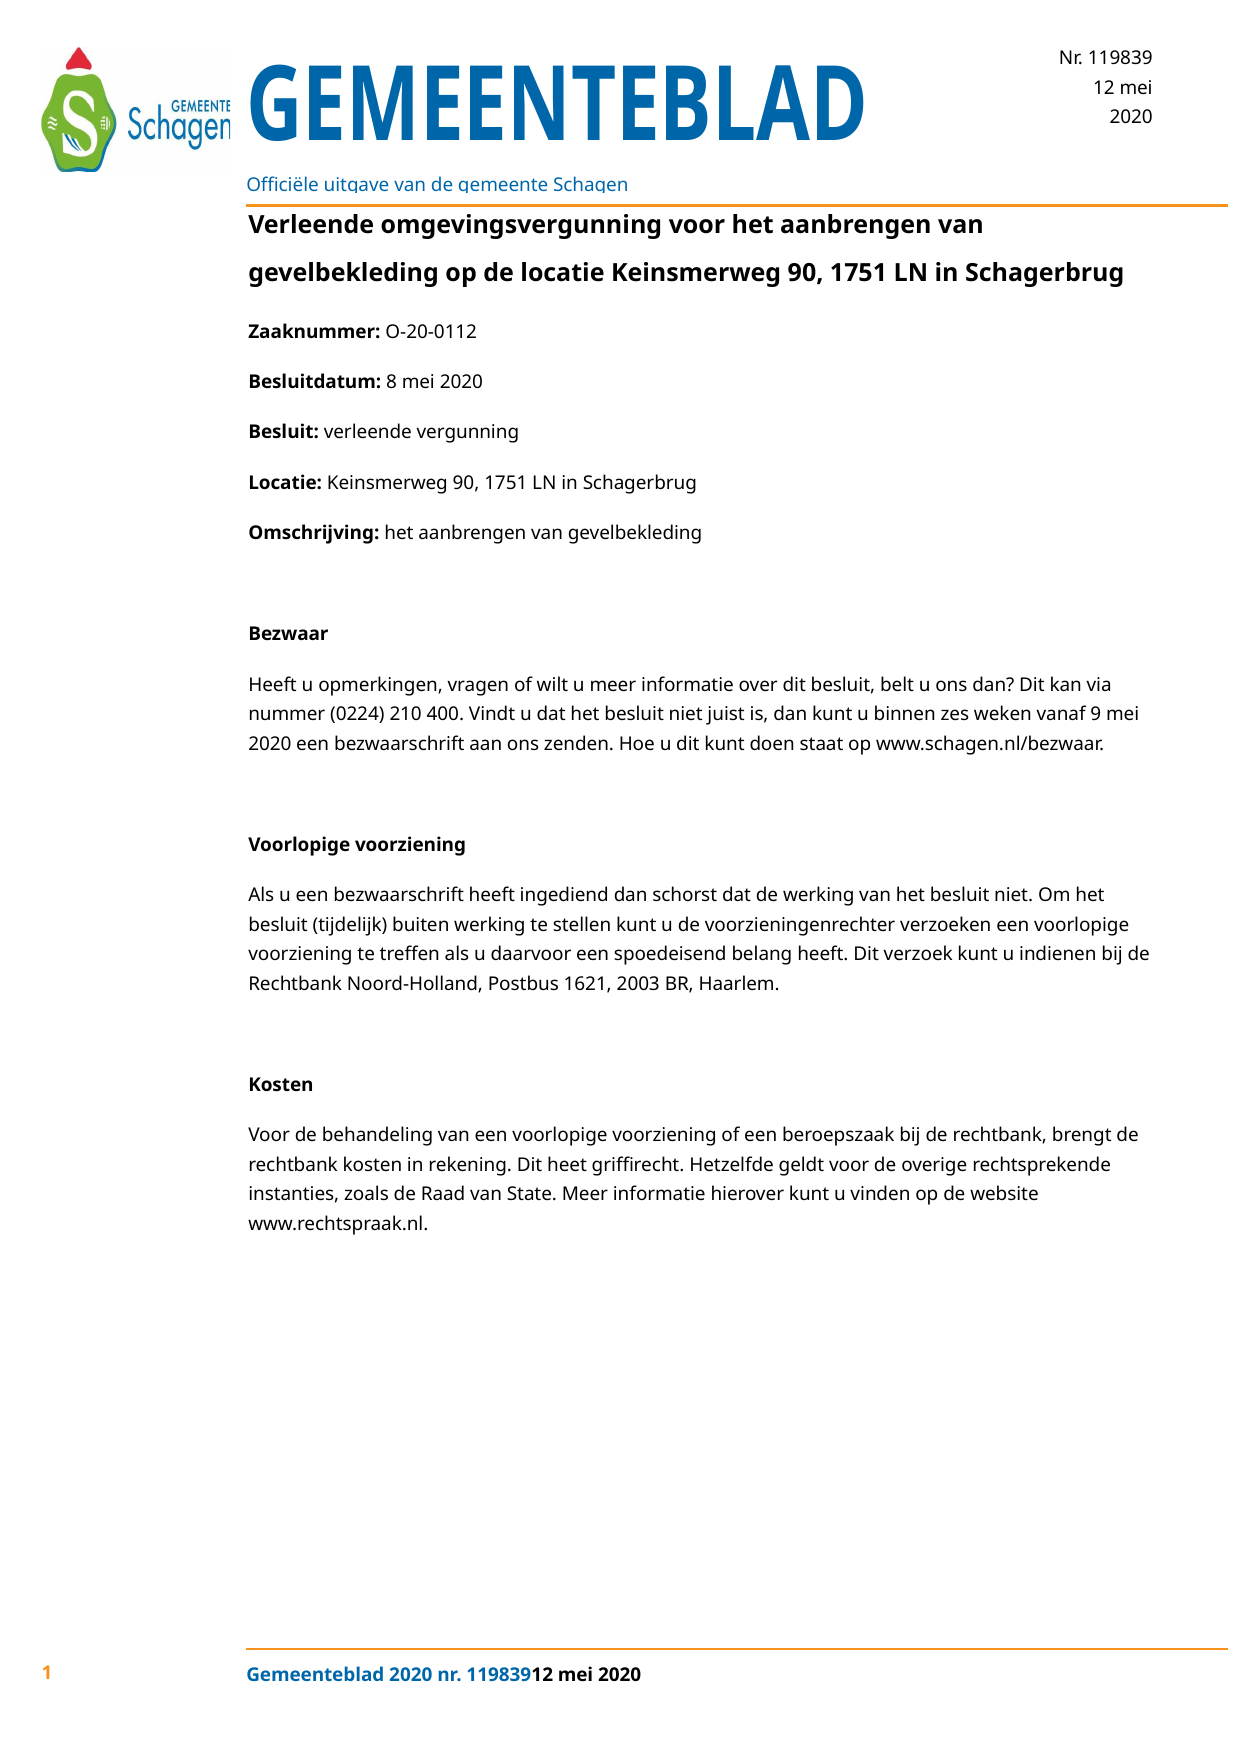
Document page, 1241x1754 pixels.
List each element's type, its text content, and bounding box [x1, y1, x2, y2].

text Voor de behandeling van een voorlopige voorziening of een beroepszaak bij de rechtbank, brengt de rechtbank kosten in rekening. Dit heet griffirecht. Hetzelfde geldt voor de overige rechtsprekende instanties, zoals de Raad van State. Meer informatie hierover kunt u vinden op de website www.rechtspraak.nl. [248, 1121, 1152, 1236]
text Verleende omgevingsvergunning voor het aanbrengen van gevelbekleding op de locatie Keinsmerweg 90, 1751 LN in Schagerbrug [248, 207, 1152, 288]
text Voorlopige voorziening [248, 831, 1152, 857]
text Locatie: Keinsmerweg 90, 1751 LN in Schagerbrug [248, 469, 1152, 495]
text Bezwaar [248, 620, 1152, 646]
text Omschrijving: het aanbrengen van gevelbekleding [248, 519, 1152, 545]
text Heeft u opmerkingen, vragen of wilt u meer informatie over dit besluit, belt u ons dan? Dit kan via nummer (0224) 210 400. Vindt u dat het besluit niet juist is, dan kunt u binnen zes weken vanaf 9 mei 2020 een bezwaarschrift aan ons zenden. Hoe u dit kunt doen staat op www.schagen.nl/bezwaar. [248, 671, 1152, 756]
text Besluit: verleende vergunning [248, 419, 1152, 444]
text Besluitdatum: 8 mei 2020 [248, 368, 1152, 394]
text Kosten [248, 1071, 1152, 1097]
picture [41, 47, 231, 172]
text Als u een bezwaarschrift heeft ingediend dan schorst dat de werking van het besluit niet. Om het besluit (tijdelijk) buiten werking te stellen kunt u de voorzieningenrechter verzoeken een voorlopige voorziening te treffen als u daarvoor een spoedeisend belang heeft. Dit verzoek kunt u indienen bij de Rechtbank Noord-Holland, Postbus 1621, 2003 BR, Haarlem. [248, 881, 1152, 996]
text Zaaknummer: O-20-0112 [248, 318, 1152, 344]
